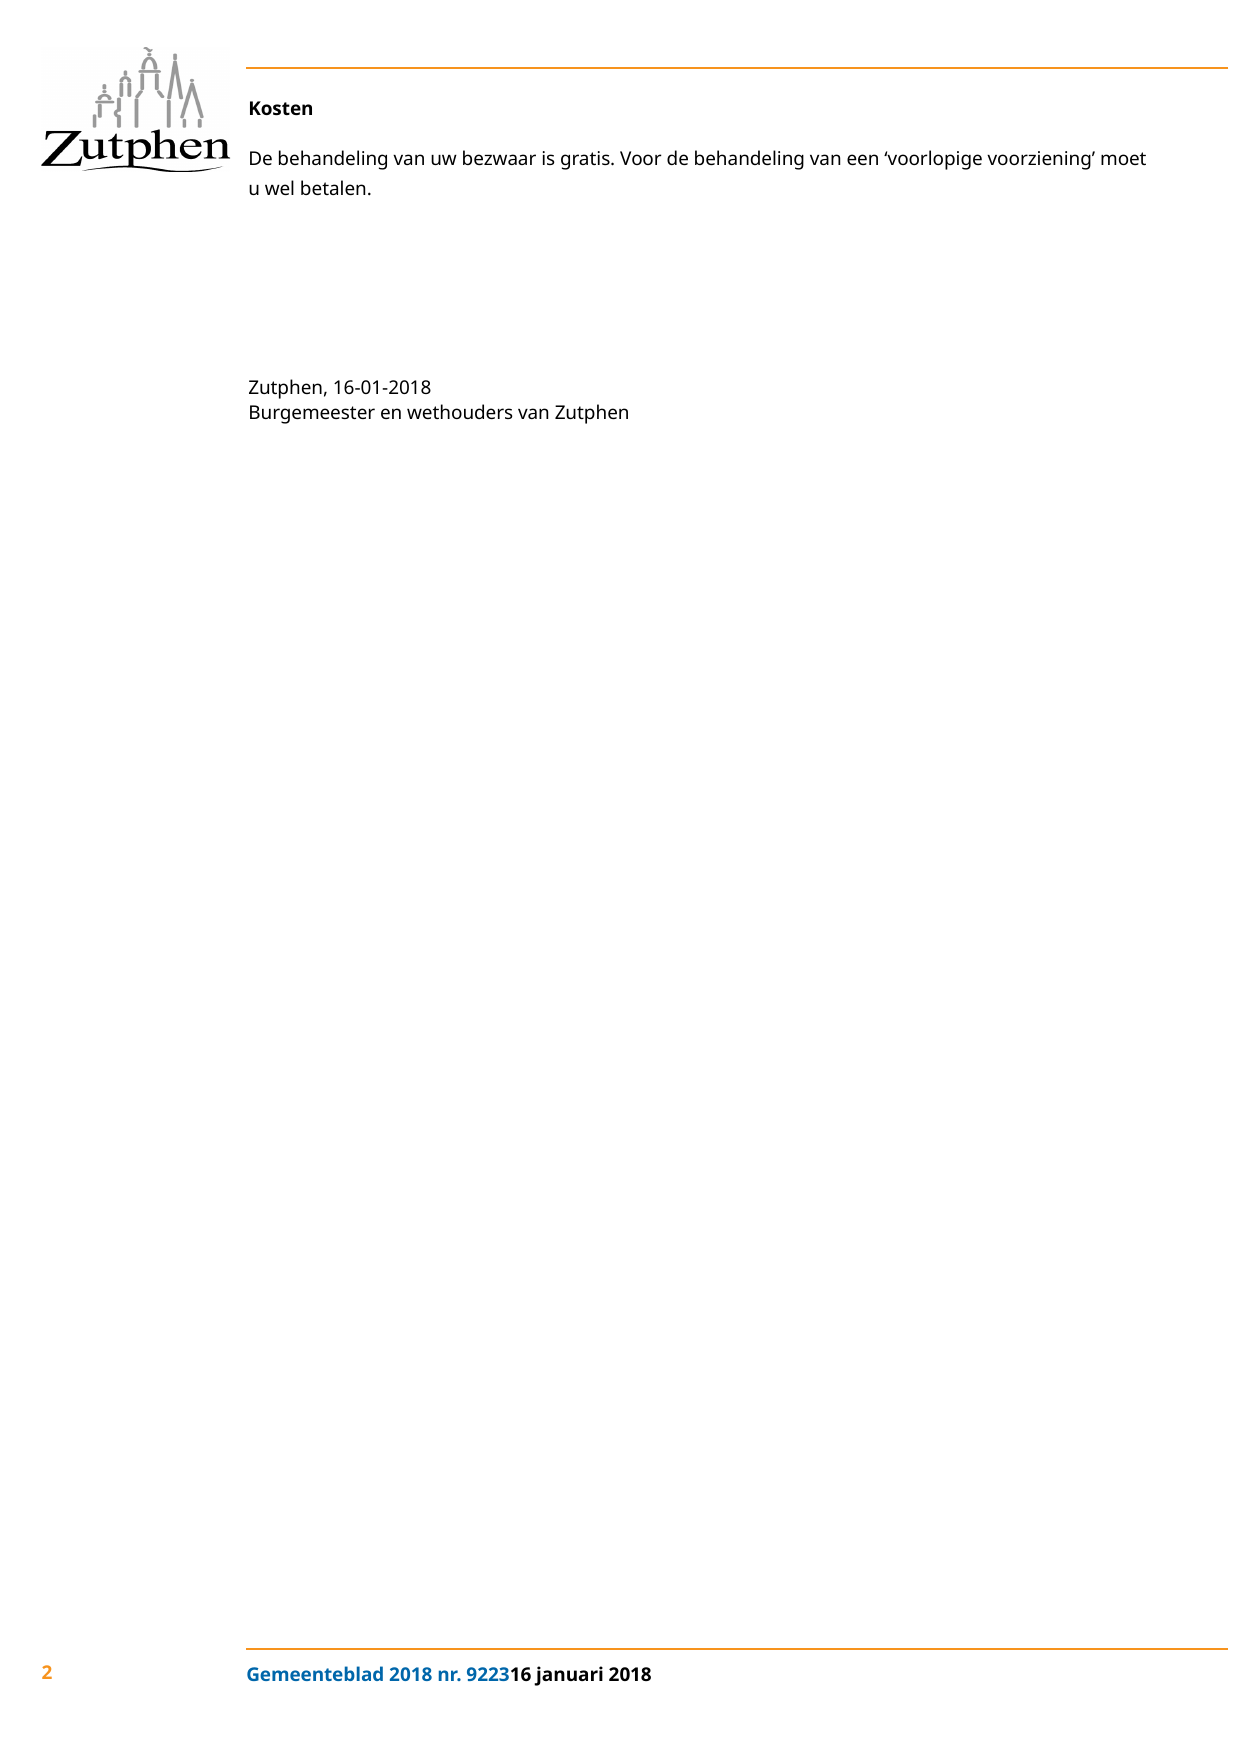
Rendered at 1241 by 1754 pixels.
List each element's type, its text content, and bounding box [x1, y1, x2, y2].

text De behandeling van uw bezwaar is gratis. Voor de behandeling van een ‘voorlopige voorziening’ moet u wel betalen. [248, 145, 1152, 201]
picture [41, 47, 231, 172]
text Zutphen, 16-01-2018 [248, 374, 1152, 399]
text Burgemeester en wethouders van Zutphen [248, 399, 1152, 425]
text Kosten [248, 95, 1152, 121]
